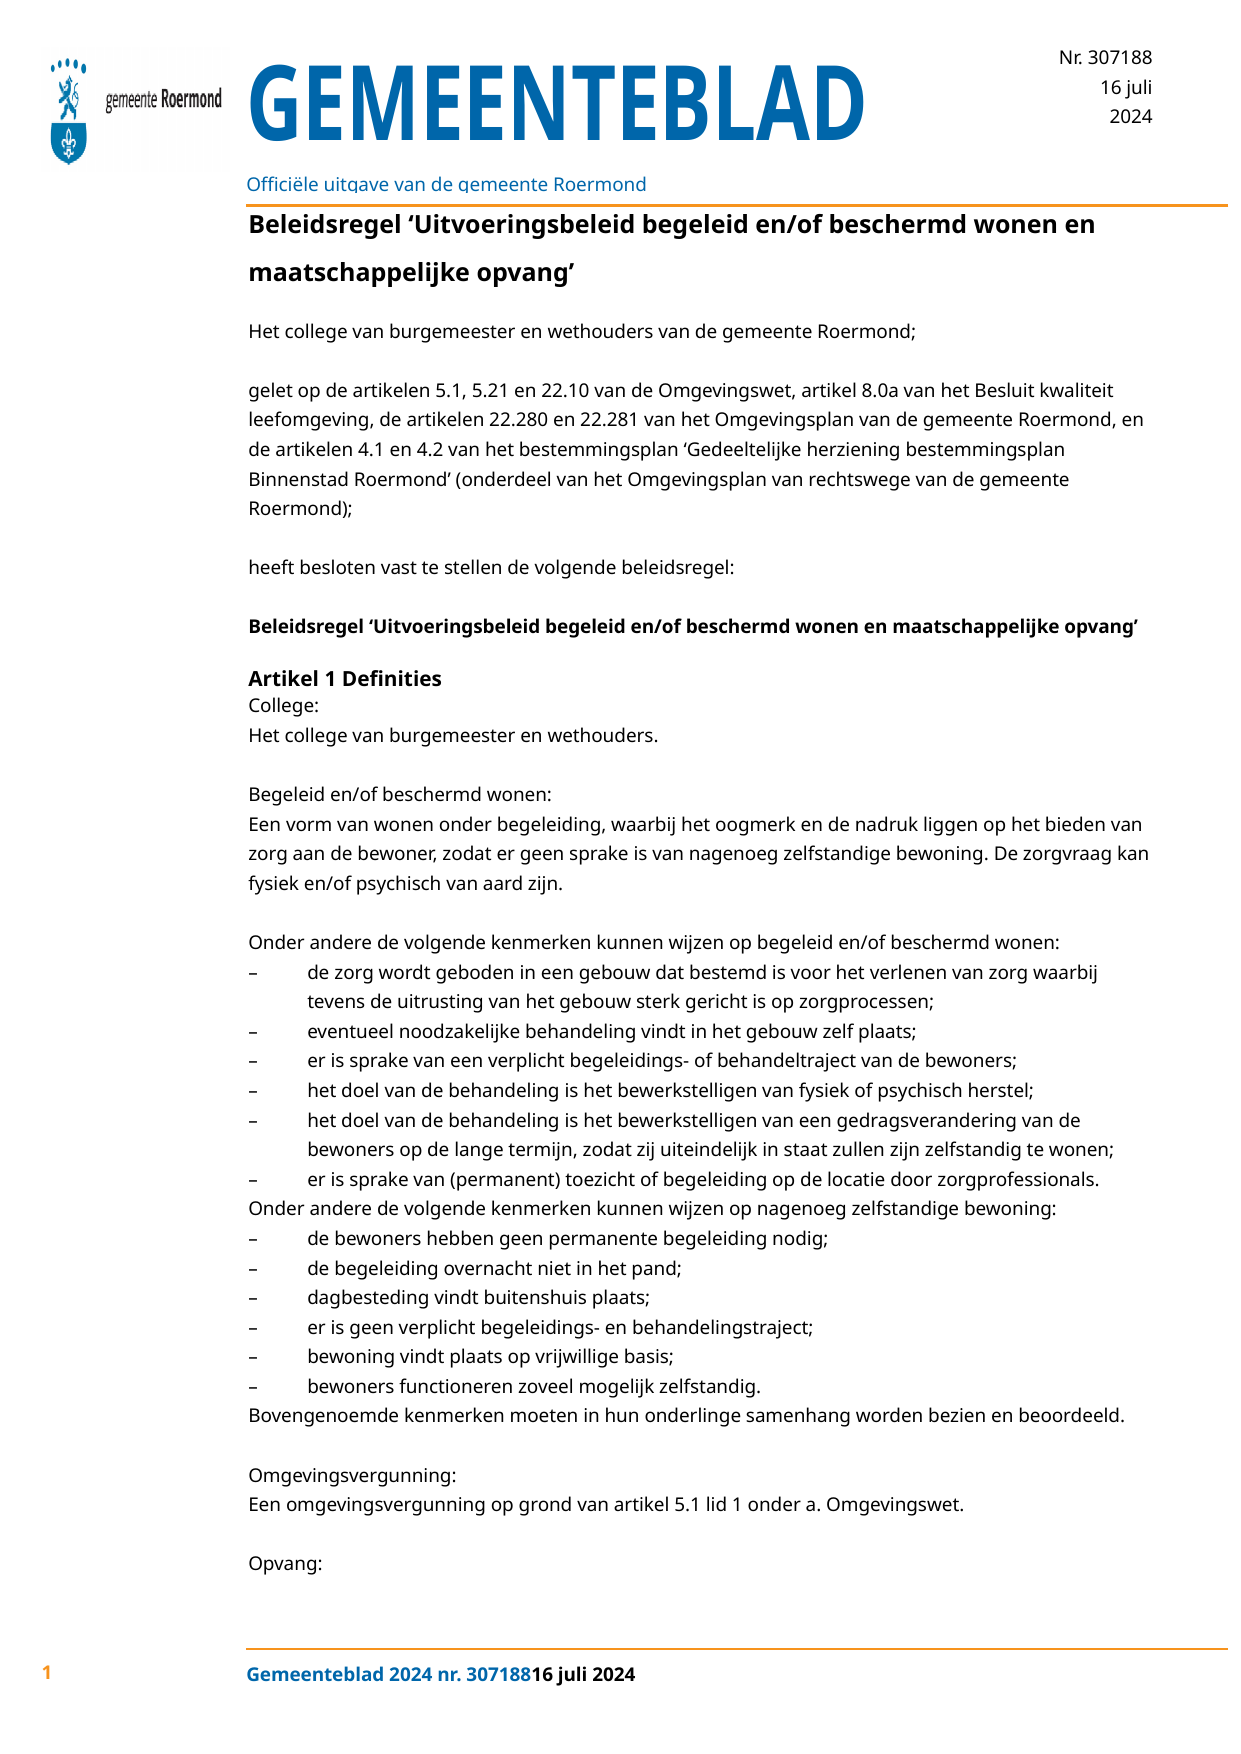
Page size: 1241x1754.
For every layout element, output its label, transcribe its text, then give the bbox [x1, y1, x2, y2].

text Beleidsregel ‘Uitvoeringsbeleid begeleid en/of beschermd wonen en maatschappelijke opvang’ [248, 207, 1152, 288]
text Een vorm van wonen onder begeleiding, waarbij het oogmerk en de nadruk liggen op het bieden van zorg aan de bewoner, zodat er geen sprake is van nagenoeg zelfstandige bewoning. De zorgvraag kan fysiek en/of psychisch van aard zijn. [248, 811, 1152, 896]
text Onder andere de volgende kenmerken kunnen wijzen op begeleid en/of beschermd wonen: [248, 929, 1152, 955]
list de bewoners hebben geen permanente begeleiding nodig; [248, 1225, 1152, 1251]
text College: [248, 693, 1152, 718]
list er is sprake van een verplicht begeleidings- of behandeltraject van de bewoners; [248, 1048, 1152, 1073]
list eventueel noodzakelijke behandeling vindt in het gebouw zelf plaats; [248, 1018, 1152, 1044]
text Bovengenoemde kenmerken moeten in hun onderlinge samenhang worden bezien en beoordeeld. [248, 1403, 1152, 1428]
text Opvang: [248, 1551, 1152, 1576]
list dagbesteding vindt buitenshuis plaats; [248, 1284, 1152, 1310]
text Het college van burgemeester en wethouders van de gemeente Roermond; [248, 318, 1152, 344]
text Beleidsregel ‘Uitvoeringsbeleid begeleid en/of beschermd wonen en maatschappelijke opvang’ [248, 614, 1152, 639]
list het doel van de behandeling is het bewerkstelligen van een gedragsverandering van de bewoners op de lange termijn, zodat zij uiteindelijk in staat zullen zijn zelfstandig te wonen; [248, 1107, 1152, 1162]
text Een omgevingsvergunning op grond van artikel 5.1 lid 1 onder a. Omgevingswet. [248, 1491, 1152, 1517]
text heeft besloten vast te stellen de volgende beleidsregel: [248, 554, 1152, 580]
list er is geen verplicht begeleidings- en behandelingstraject; [248, 1314, 1152, 1339]
list er is sprake van (permanent) toezicht of begeleiding op de locatie door zorgprofessionals. [248, 1166, 1152, 1192]
list de zorg wordt geboden in een gebouw dat bestemd is voor het verlenen van zorg waarbij tevens de uitrusting van het gebouw sterk gericht is op zorgprocessen; [248, 959, 1152, 1014]
text Omgevingsvergunning: [248, 1462, 1152, 1487]
picture [41, 47, 231, 172]
list de begeleiding overnacht niet in het pand; [248, 1255, 1152, 1280]
text gelet op de artikelen 5.1, 5.21 en 22.10 van de Omgevingswet, artikel 8.0a van het Besluit kwaliteit leefomgeving, de artikelen 22.280 en 22.281 van het Omgevingsplan van de gemeente Roermond, en de artikelen 4.1 en 4.2 van het bestemmingsplan ‘Gedeeltelijke herziening bestemmingsplan Binnenstad Roermond’ (onderdeel van het Omgevingsplan van rechtswege van de gemeente Roermond); [248, 377, 1152, 521]
list het doel van de behandeling is het bewerkstelligen van fysiek of psychisch herstel; [248, 1077, 1152, 1103]
text Artikel 1 Definities [248, 664, 1152, 693]
list bewoning vindt plaats op vrijwillige basis; [248, 1343, 1152, 1369]
text Het college van burgemeester en wethouders. [248, 722, 1152, 748]
list bewoners functioneren zoveel mogelijk zelfstandig. [248, 1373, 1152, 1399]
text Onder andere de volgende kenmerken kunnen wijzen op nagenoeg zelfstandige bewoning: [248, 1196, 1152, 1221]
text Begeleid en/of beschermd wonen: [248, 781, 1152, 807]
